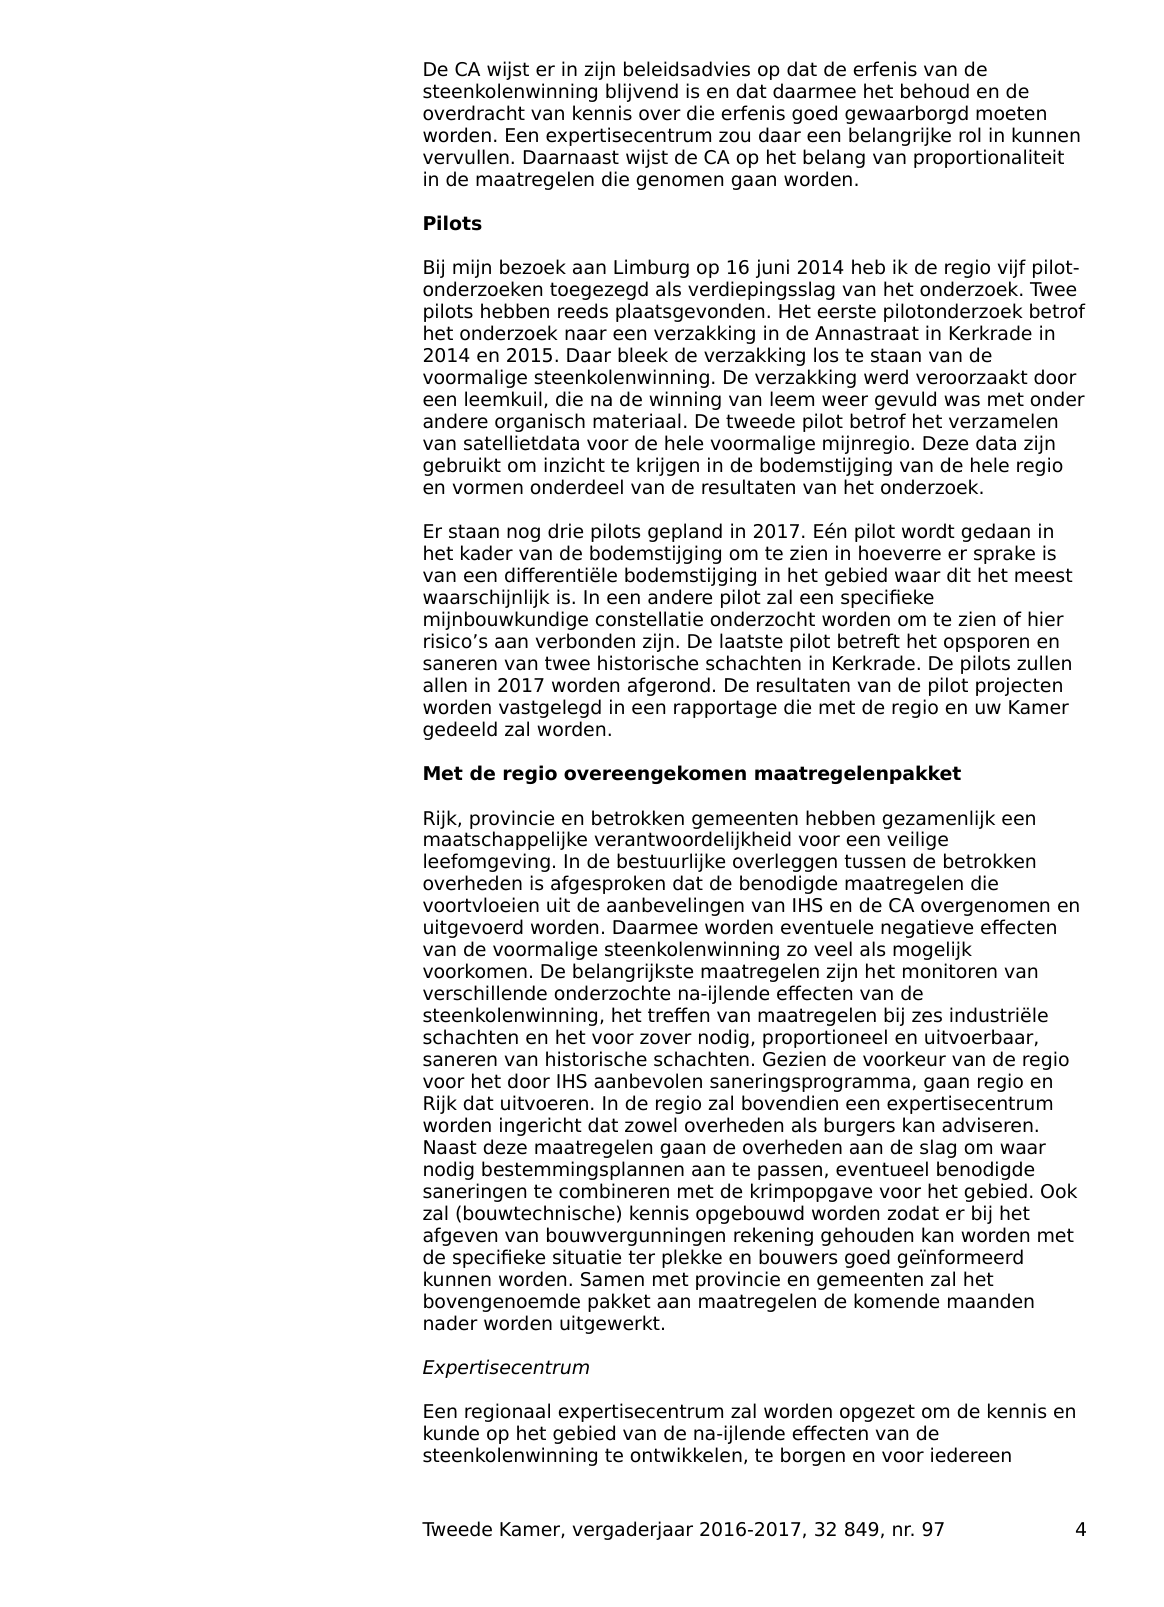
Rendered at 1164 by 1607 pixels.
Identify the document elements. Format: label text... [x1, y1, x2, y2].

text Bij mijn bezoek aan Limburg op 16 juni 2014 heb ik de regio vijf pilot-onderzoeken toegezegd als verdiepingsslag van het onderzoek. Twee pilots hebben reeds plaatsgevonden. Het eerste pilotonderzoek betrof het onderzoek naar een verzakking in de Annastraat in Kerkrade in 2014 en 2015. Daar bleek de verzakking los te staan van de voormalige steenkolenwinning. De verzakking werd veroorzaakt door een leemkuil, die na de winning van leem weer gevuld was met onder andere organisch materiaal. De tweede pilot betrof het verzamelen van satellietdata voor de hele voormalige mijnregio. Deze data zijn gebruikt om inzicht te krijgen in de bodemstijging van de hele regio en vormen onderdeel van de resultaten van het onderzoek. [422, 257, 1087, 499]
text De CA wijst er in zijn beleidsadvies op dat de erfenis van de steenkolenwinning blijvend is en dat daarmee het behoud en de overdracht van kennis over die erfenis goed gewaarborgd moeten worden. Een expertisecentrum zou daar een belangrijke rol in kunnen vervullen. Daarnaast wijst de CA op het belang van proportionaliteit in de maatregelen die genomen gaan worden. [422, 59, 1087, 191]
subtitle Met de regio overeengekomen maatregelenpakket [422, 763, 1087, 785]
subtitle Pilots [422, 213, 1087, 235]
text Er staan nog drie pilots gepland in 2017. Eén pilot wordt gedaan in het kader van de bodemstijging om te zien in hoeverre er sprake is van een differentiële bodemstijging in het gebied waar dit het meest waarschijnlijk is. In een andere pilot zal een specifieke mijnbouwkundige constellatie onderzocht worden om te zien of hier risico’s aan verbonden zijn. De laatste pilot betreft het opsporen en saneren van twee historische schachten in Kerkrade. De pilots zullen allen in 2017 worden afgerond. De resultaten van de pilot projecten worden vastgelegd in een rapportage die met de regio en uw Kamer gedeeld zal worden. [422, 521, 1087, 741]
subtitle Expertisecentrum [422, 1357, 1087, 1379]
text Een regionaal expertisecentrum zal worden opgezet om de kennis en kunde op het gebied van de na-ijlende effecten van de steenkolenwinning te ontwikkelen, te borgen en voor iedereen [422, 1401, 1087, 1467]
text Rijk, provincie en betrokken gemeenten hebben gezamenlijk een maatschappelijke verantwoordelijkheid voor een veilige leefomgeving. In de bestuurlijke overleggen tussen de betrokken overheden is afgesproken dat de benodigde maatregelen die voortvloeien uit de aanbevelingen van IHS en de CA overgenomen en uitgevoerd worden. Daarmee worden eventuele negatieve effecten van de voormalige steenkolenwinning zo veel als mogelijk voorkomen. De belangrijkste maatregelen zijn het monitoren van verschillende onderzochte na-ijlende effecten van de steenkolenwinning, het treffen van maatregelen bij zes industriële schachten en het voor zover nodig, proportioneel en uitvoerbaar, saneren van historische schachten. Gezien de voorkeur van de regio voor het door IHS aanbevolen saneringsprogramma, gaan regio en Rijk dat uitvoeren. In de regio zal bovendien een expertisecentrum worden ingericht dat zowel overheden als burgers kan adviseren. Naast deze maatregelen gaan de overheden aan de slag om waar nodig bestemmingsplannen aan te passen, eventueel benodigde saneringen te combineren met de krimpopgave voor het gebied. Ook zal (bouwtechnische) kennis opgebouwd worden zodat er bij het afgeven van bouwvergunningen rekening gehouden kan worden met de specifieke situatie ter plekke en bouwers goed geïnformeerd kunnen worden. Samen met provincie en gemeenten zal het bovengenoemde pakket aan maatregelen de komende maanden nader worden uitgewerkt. [422, 807, 1087, 1335]
